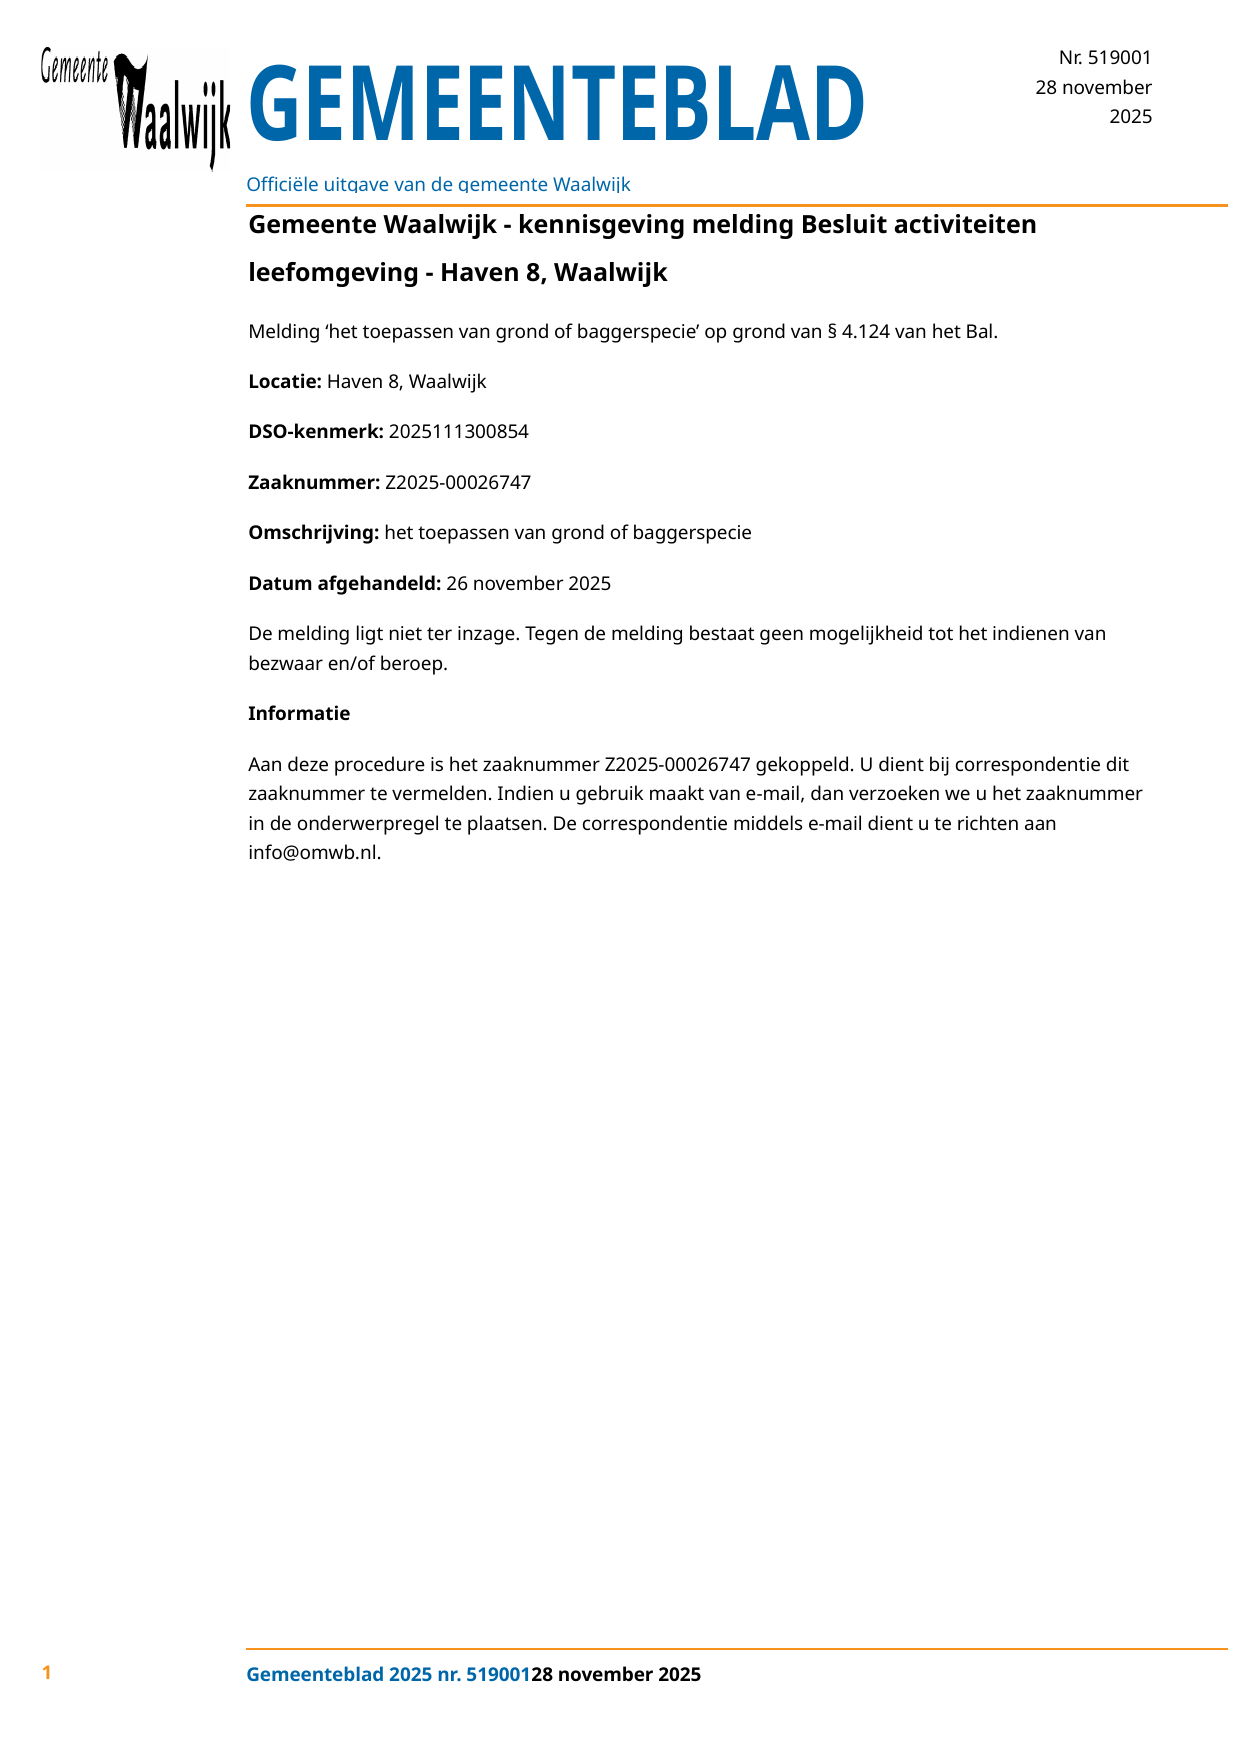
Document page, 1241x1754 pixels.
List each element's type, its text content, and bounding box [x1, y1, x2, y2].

text Aan deze procedure is het zaaknummer Z2025-00026747 gekoppeld. U dient bij correspondentie dit zaaknummer te vermelden. Indien u gebruik maakt van e-mail, dan verzoeken we u het zaaknummer in de onderwerpregel te plaatsen. De correspondentie middels e-mail dient u te richten aan info@omwb.nl. [248, 751, 1152, 865]
text Omschrijving: het toepassen van grond of baggerspecie [248, 519, 1152, 545]
text Locatie: Haven 8, Waalwijk [248, 368, 1152, 394]
text DSO-kenmerk: 2025111300854 [248, 419, 1152, 444]
text De melding ligt niet ter inzage. Tegen de melding bestaat geen mogelijkheid tot het indienen van bezwaar en/of beroep. [248, 620, 1152, 676]
picture [41, 47, 231, 172]
text Zaaknummer: Z2025-00026747 [248, 469, 1152, 495]
text Datum afgehandeld: 26 november 2025 [248, 570, 1152, 596]
text Informatie [248, 700, 1152, 726]
text Gemeente Waalwijk - kennisgeving melding Besluit activiteiten leefomgeving - Haven 8, Waalwijk [248, 207, 1152, 288]
text Melding ‘het toepassen van grond of baggerspecie’ op grond van § 4.124 van het Bal. [248, 318, 1152, 344]
